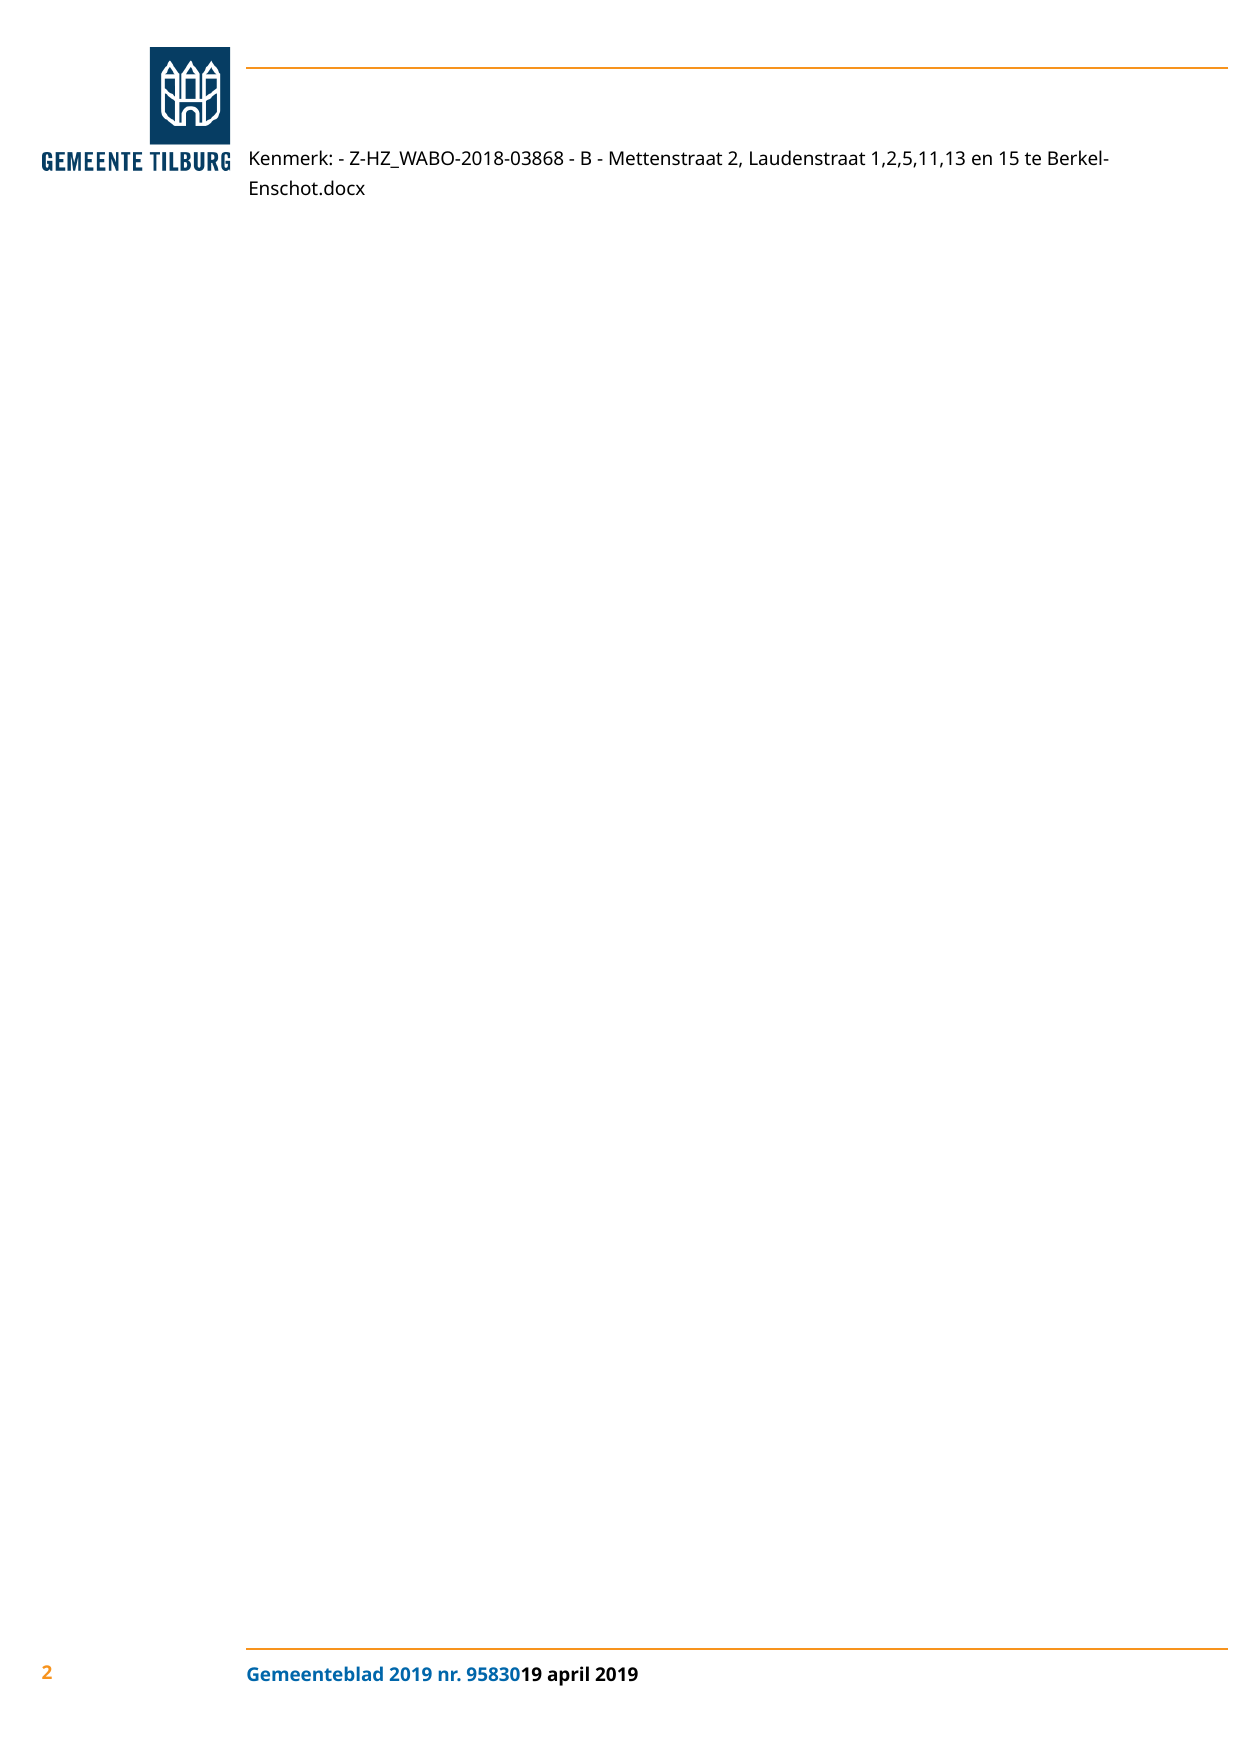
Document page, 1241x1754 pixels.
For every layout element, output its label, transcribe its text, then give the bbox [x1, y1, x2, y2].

picture [41, 47, 231, 172]
text Kenmerk: - Z-HZ_WABO-2018-03868 - B - Mettenstraat 2, Laudenstraat 1,2,5,11,13 en 15 te Berkel-Enschot.docx [248, 145, 1152, 201]
